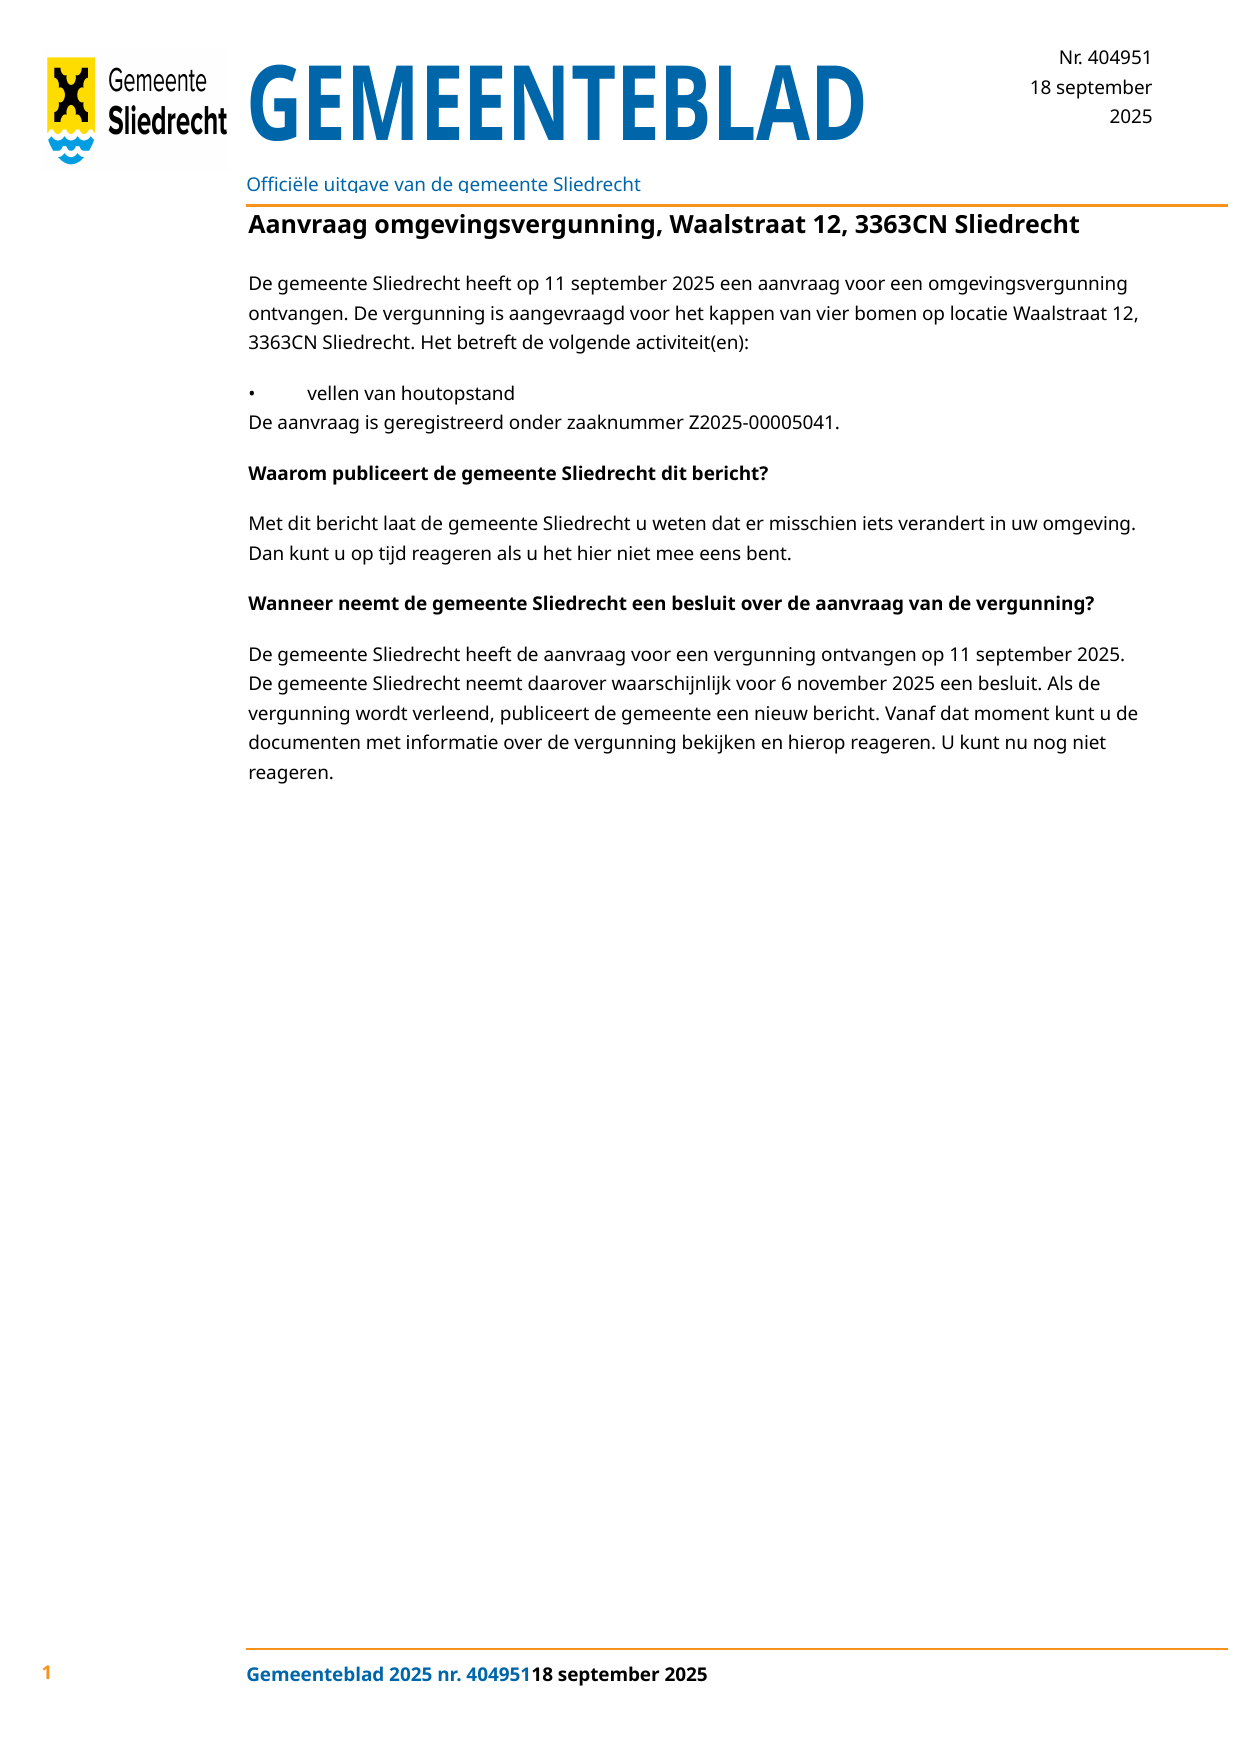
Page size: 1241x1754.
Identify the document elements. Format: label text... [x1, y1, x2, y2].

text Wanneer neemt de gemeente Sliedrecht een besluit over de aanvraag van de vergunning? [248, 590, 1152, 616]
text De gemeente Sliedrecht heeft op 11 september 2025 een aanvraag voor een omgevingsvergunning ontvangen. De vergunning is aangevraagd voor het kappen van vier bomen op locatie Waalstraat 12, 3363CN Sliedrecht. Het betreft de volgende activiteit(en): [248, 270, 1152, 355]
text De gemeente Sliedrecht heeft de aanvraag voor een vergunning ontvangen op 11 september 2025. De gemeente Sliedrecht neemt daarover waarschijnlijk voor 6 november 2025 een besluit. Als de vergunning wordt verleend, publiceert de gemeente een nieuw bericht. Vanaf dat moment kunt u de documenten met informatie over de vergunning bekijken en hierop reageren. U kunt nu nog niet reageren. [248, 641, 1152, 785]
list vellen van houtopstand [248, 380, 1152, 406]
text Waarom publiceert de gemeente Sliedrecht dit bericht? [248, 460, 1152, 486]
text Met dit bericht laat de gemeente Sliedrecht u weten dat er misschien iets verandert in uw omgeving. Dan kunt u op tijd reageren als u het hier niet mee eens bent. [248, 510, 1152, 566]
text De aanvraag is geregistreerd onder zaaknummer Z2025-00005041. [248, 409, 1152, 435]
text Aanvraag omgevingsvergunning, Waalstraat 12, 3363CN Sliedrecht [248, 207, 1152, 241]
picture [41, 47, 231, 172]
